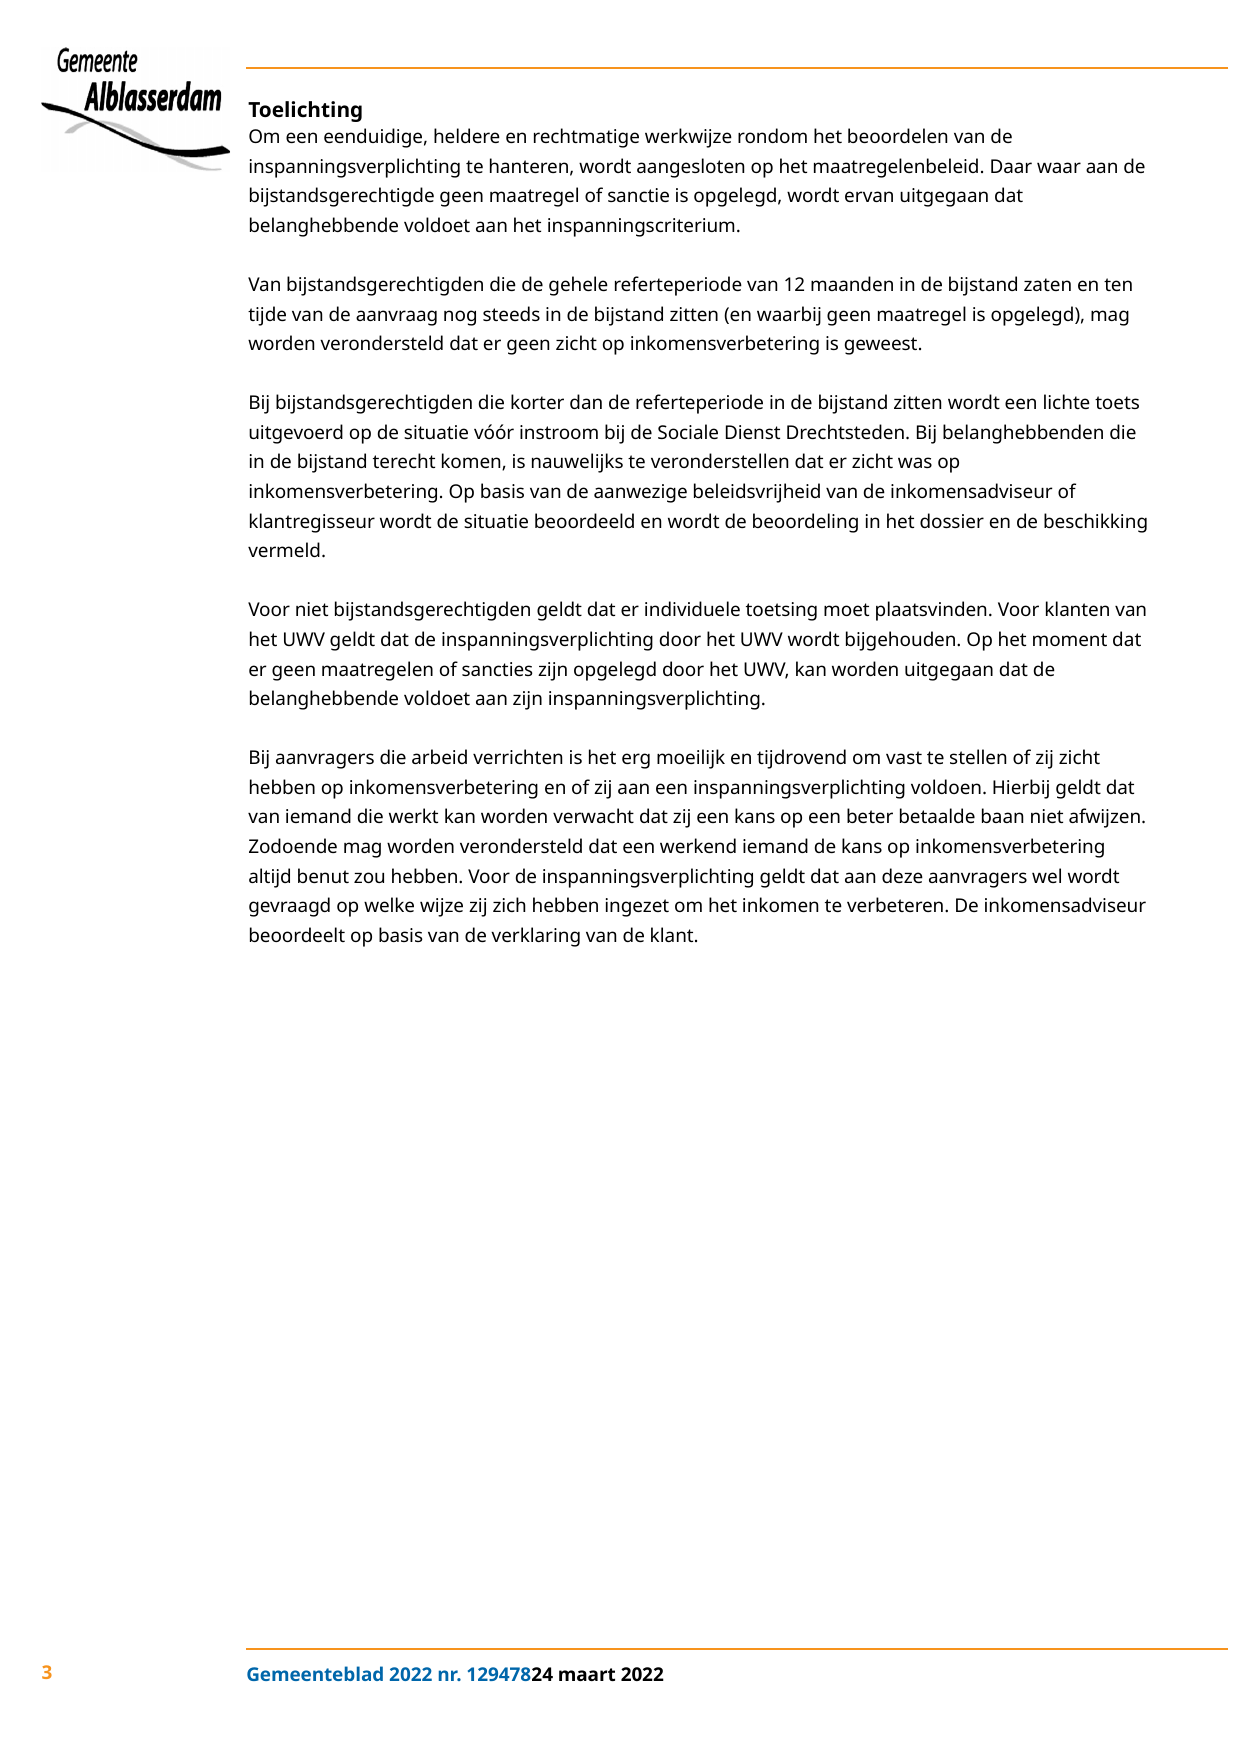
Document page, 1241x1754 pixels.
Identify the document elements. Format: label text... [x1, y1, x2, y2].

text Om een eenduidige, heldere en rechtmatige werkwijze rondom het beoordelen van de inspanningsverplichting te hanteren, wordt aangesloten op het maatregelenbeleid. Daar waar aan de bijstandsgerechtigde geen maatregel of sanctie is opgelegd, wordt ervan uitgegaan dat belanghebbende voldoet aan het inspanningscriterium. [248, 123, 1152, 238]
text Van bijstandsgerechtigden die de gehele referteperiode van 12 maanden in de bijstand zaten en ten tijde van de aanvraag nog steeds in de bijstand zitten (en waarbij geen maatregel is opgelegd), mag worden verondersteld dat er geen zicht op inkomensverbetering is geweest. [248, 271, 1152, 356]
text Bij aanvragers die arbeid verrichten is het erg moeilijk en tijdrovend om vast te stellen of zij zicht hebben op inkomensverbetering en of zij aan een inspanningsverplichting voldoen. Hierbij geldt dat van iemand die werkt kan worden verwacht dat zij een kans op een beter betaalde baan niet afwijzen. Zodoende mag worden verondersteld dat een werkend iemand de kans op inkomensverbetering altijd benut zou hebben. Voor de inspanningsverplichting geldt dat aan deze aanvragers wel wordt gevraagd op welke wijze zij zich hebben ingezet om het inkomen te verbeteren. De inkomensadviseur beoordeelt op basis van de verklaring van de klant. [248, 744, 1152, 948]
text Voor niet bijstandsgerechtigden geldt dat er individuele toetsing moet plaatsvinden. Voor klanten van het UWV geldt dat de inspanningsverplichting door het UWV wordt bijgehouden. Op het moment dat er geen maatregelen of sancties zijn opgelegd door het UWV, kan worden uitgegaan dat de belanghebbende voldoet aan zijn inspanningsverplichting. [248, 597, 1152, 711]
picture [41, 47, 231, 172]
text Toelichting [248, 95, 1152, 123]
text Bij bijstandsgerechtigden die korter dan de referteperiode in de bijstand zitten wordt een lichte toets uitgevoerd op de situatie vóór instroom bij de Sociale Dienst Drechtsteden. Bij belanghebbenden die in de bijstand terecht komen, is nauwelijks te veronderstellen dat er zicht was op inkomensverbetering. Op basis van de aanwezige beleidsvrijheid van de inkomensadviseur of klantregisseur wordt de situatie beoordeeld en wordt de beoordeling in het dossier en de beschikking vermeld. [248, 389, 1152, 563]
